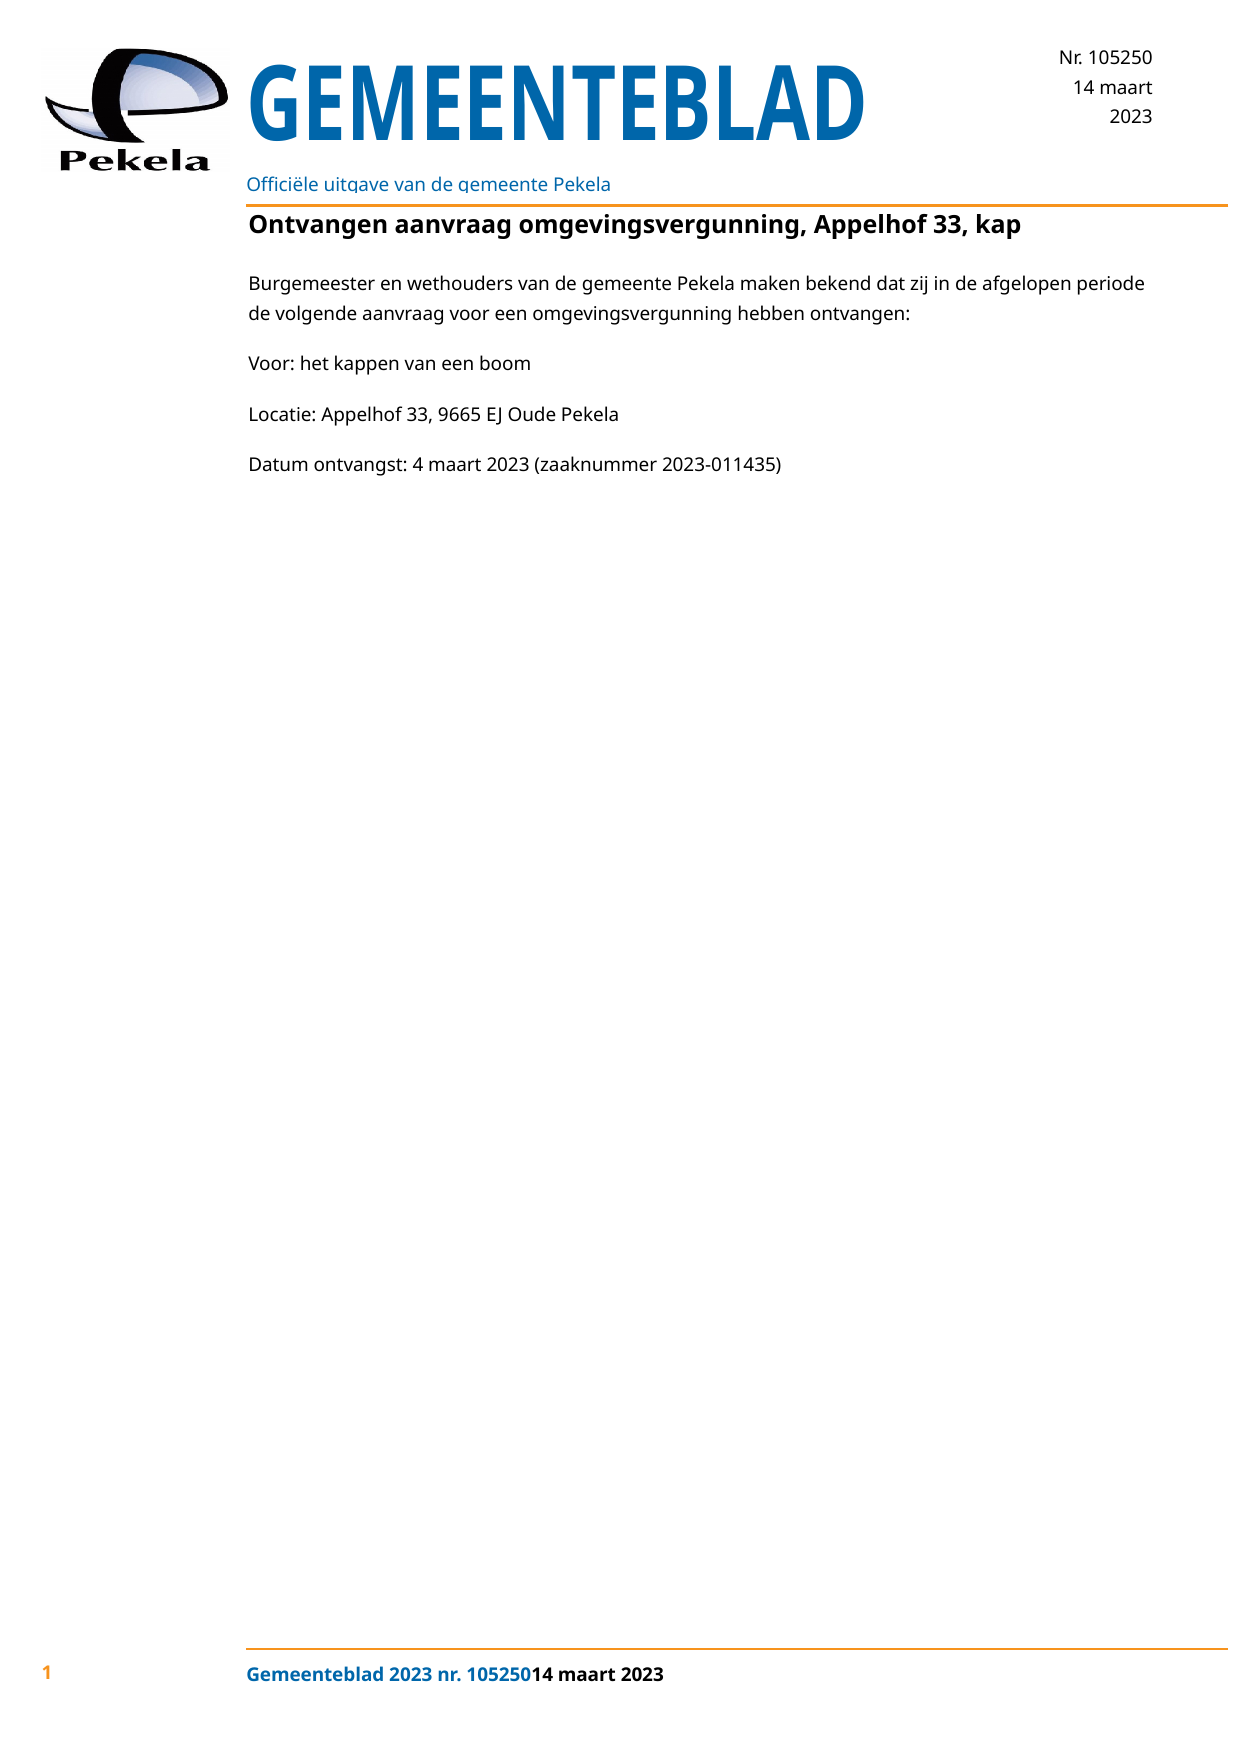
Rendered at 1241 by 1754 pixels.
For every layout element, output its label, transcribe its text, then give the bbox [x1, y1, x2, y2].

text Voor: het kappen van een boom [248, 350, 1152, 376]
text Burgemeester en wethouders van de gemeente Pekela maken bekend dat zij in de afgelopen periode de volgende aanvraag voor een omgevingsvergunning hebben ontvangen: [248, 270, 1152, 326]
text Ontvangen aanvraag omgevingsvergunning, Appelhof 33, kap [248, 207, 1152, 241]
text Locatie: Appelhof 33, 9665 EJ Oude Pekela [248, 401, 1152, 426]
text Datum ontvangst: 4 maart 2023 (zaaknummer 2023-011435) [248, 451, 1152, 477]
picture [41, 47, 231, 172]
